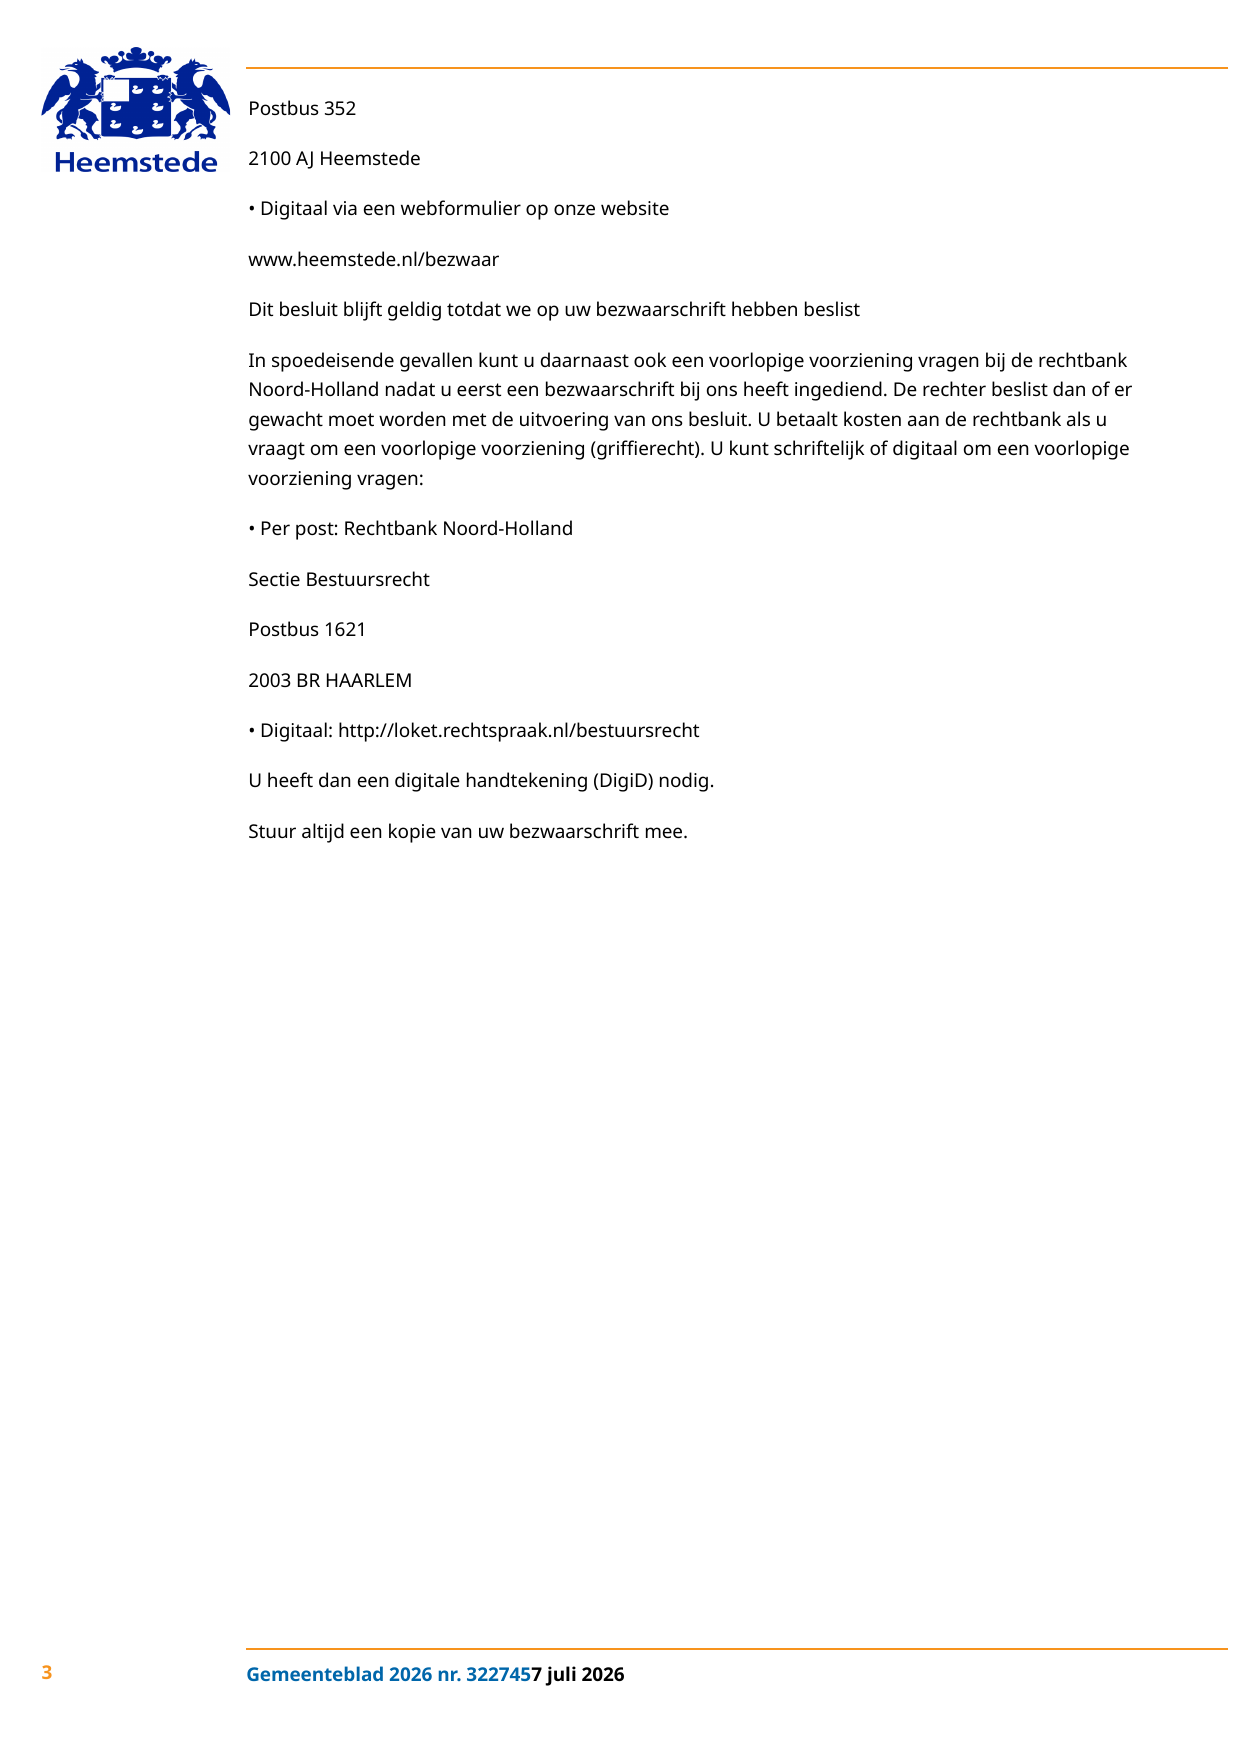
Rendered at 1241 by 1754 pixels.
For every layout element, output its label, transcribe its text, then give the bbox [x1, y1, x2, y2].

text Stuur altijd een kopie van uw bezwaarschrift mee. [248, 818, 1152, 844]
text • Digitaal: http://loket.rechtspraak.nl/bestuursrecht [248, 717, 1152, 743]
picture [41, 47, 231, 172]
text 2100 AJ Heemstede [248, 145, 1152, 171]
text Postbus 1621 [248, 616, 1152, 642]
text Postbus 352 [248, 95, 1152, 121]
text • Per post: Rechtbank Noord-Holland [248, 516, 1152, 541]
text U heeft dan een digitale handtekening (DigiD) nodig. [248, 768, 1152, 793]
text Sectie Bestuursrecht [248, 566, 1152, 592]
text www.heemstede.nl/bezwaar [248, 246, 1152, 272]
text Dit besluit blijft geldig totdat we op uw bezwaarschrift hebben beslist [248, 296, 1152, 322]
text In spoedeisende gevallen kunt u daarnaast ook een voorlopige voorziening vragen bij de rechtbank Noord-Holland nadat u eerst een bezwaarschrift bij ons heeft ingediend. De rechter beslist dan of er gewacht moet worden met de uitvoering van ons besluit. U betaalt kosten aan de rechtbank als u vraagt om een voorlopige voorziening (griffierecht). U kunt schriftelijk of digitaal om een voorlopige voorziening vragen: [248, 347, 1152, 491]
text 2003 BR HAARLEM [248, 667, 1152, 693]
text • Digitaal via een webformulier op onze website [248, 196, 1152, 221]
